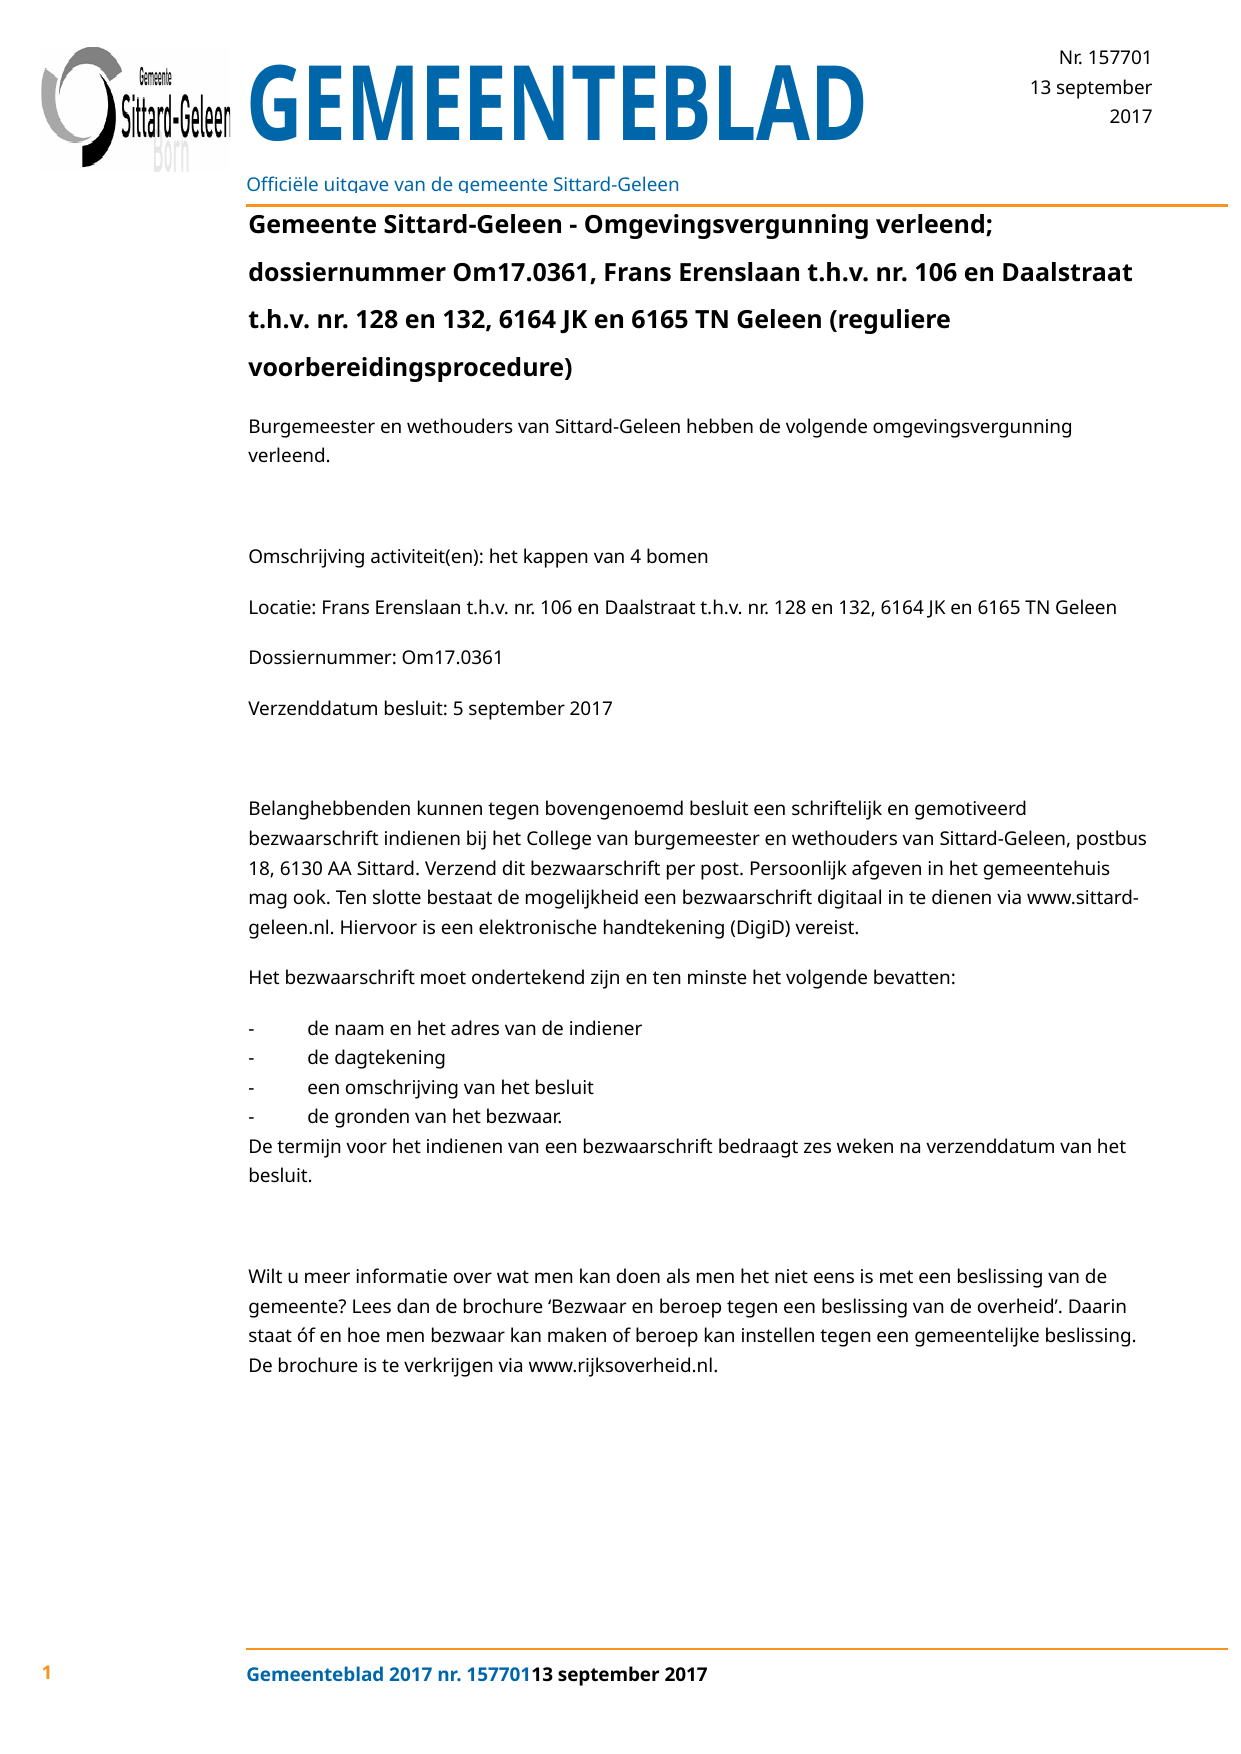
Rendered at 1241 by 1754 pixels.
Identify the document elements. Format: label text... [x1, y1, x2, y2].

picture [41, 47, 231, 172]
text Gemeente Sittard-Geleen - Omgevingsvergunning verleend; dossiernummer Om17.0361, Frans Erenslaan t.h.v. nr. 106 en Daalstraat t.h.v. nr. 128 en 132, 6164 JK en 6165 TN Geleen (reguliere voorbereidingsprocedure) [248, 207, 1152, 384]
text Verzenddatum besluit: 5 september 2017 [248, 695, 1152, 721]
list een omschrijving van het besluit [248, 1074, 1152, 1100]
text Wilt u meer informatie over wat men kan doen als men het niet eens is met een beslissing van de gemeente? Lees dan de brochure ‘Bezwaar en beroep tegen een beslissing van de overheid’. Daarin staat óf en hoe men bezwaar kan maken of beroep kan instellen tegen een gemeentelijke beslissing. De brochure is te verkrijgen via www.rijksoverheid.nl. [248, 1263, 1152, 1378]
text Het bezwaarschrift moet ondertekend zijn en ten minste het volgende bevatten: [248, 964, 1152, 990]
list de dagtekening [248, 1044, 1152, 1070]
text Belanghebbenden kunnen tegen bovengenoemd besluit een schriftelijk en gemotiveerd bezwaarschrift indienen bij het College van burgemeester en wethouders van Sittard-Geleen, postbus 18, 6130 AA Sittard. Verzend dit bezwaarschrift per post. Persoonlijk afgeven in het gemeentehuis mag ook. Ten slotte bestaat de mogelijkheid een bezwaarschrift digitaal in te dienen via www.sittard-geleen.nl. Hiervoor is een elektronische handtekening (DigiD) vereist. [248, 796, 1152, 940]
text De termijn voor het indienen van een bezwaarschrift bedraagt zes weken na verzenddatum van het besluit. [248, 1133, 1152, 1188]
text Burgemeester en wethouders van Sittard-Geleen hebben de volgende omgevingsvergunning verleend. [248, 413, 1152, 468]
text Omschrijving activiteit(en): het kappen van 4 bomen [248, 543, 1152, 569]
list de gronden van het bezwaar. [248, 1103, 1152, 1129]
text Dossiernummer: Om17.0361 [248, 644, 1152, 670]
list de naam en het adres van de indiener [248, 1015, 1152, 1041]
text Locatie: Frans Erenslaan t.h.v. nr. 106 en Daalstraat t.h.v. nr. 128 en 132, 6164 JK en 6165 TN Geleen [248, 594, 1152, 620]
